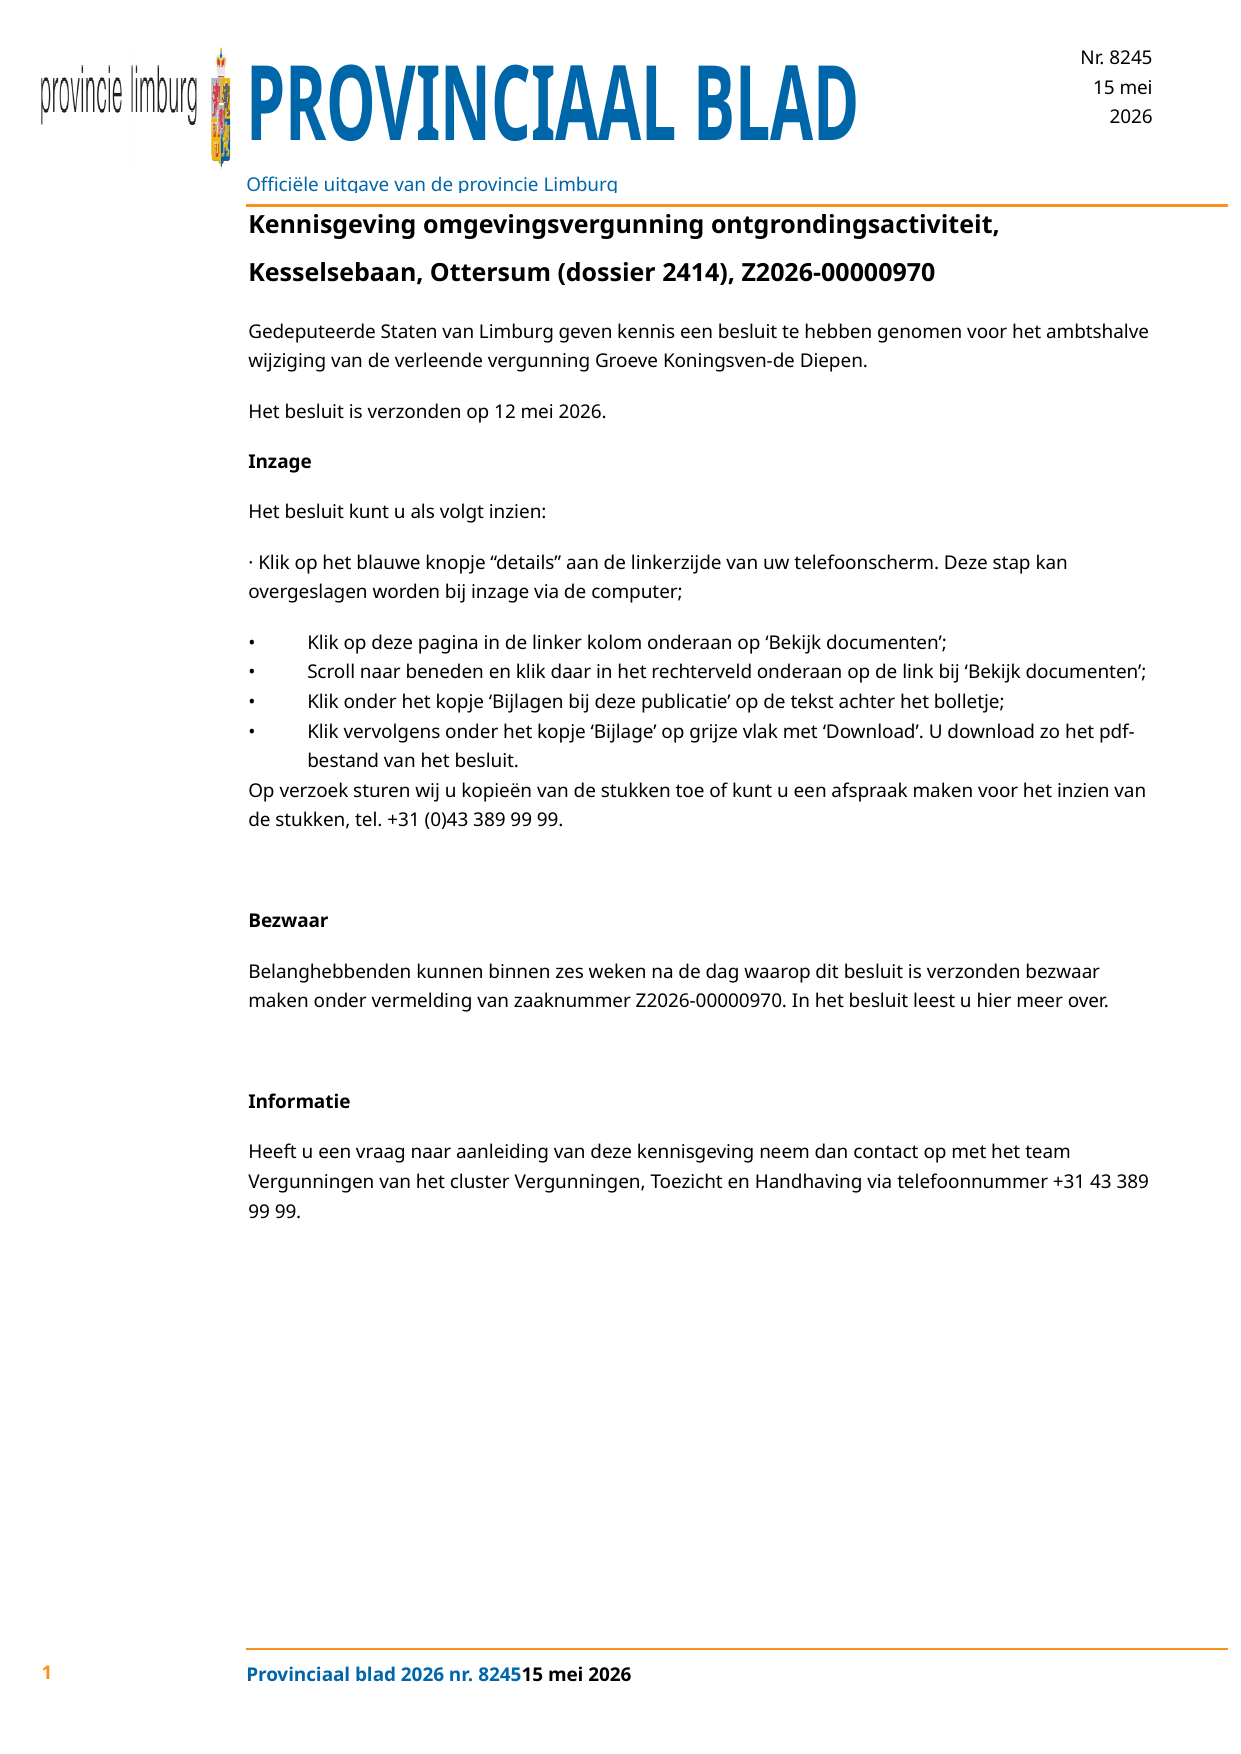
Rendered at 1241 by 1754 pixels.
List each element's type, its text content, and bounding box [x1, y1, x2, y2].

text · Klik op het blauwe knopje “details” aan de linkerzijde van uw telefoonscherm. Deze stap kan overgeslagen worden bij inzage via de computer; [248, 549, 1152, 604]
text Het besluit kunt u als volgt inzien: [248, 499, 1152, 524]
text Inzage [248, 448, 1152, 474]
text Het besluit is verzonden op 12 mei 2026. [248, 398, 1152, 424]
text Informatie [248, 1088, 1152, 1114]
list Klik vervolgens onder het kopje ‘Bijlage’ op grijze vlak met ‘Download’. U download zo het pdf-bestand van het besluit. [248, 718, 1152, 773]
text Bezwaar [248, 907, 1152, 933]
text Kennisgeving omgevingsvergunning ontgrondingsactiviteit, Kesselsebaan, Ottersum (dossier 2414), Z2026-00000970 [248, 207, 1152, 288]
text Belanghebbenden kunnen binnen zes weken na de dag waarop dit besluit is verzonden bezwaar maken onder vermelding van zaaknummer Z2026-00000970. In het besluit leest u hier meer over. [248, 958, 1152, 1013]
list Klik onder het kopje ‘Bijlagen bij deze publicatie’ op de tekst achter het bolletje; [248, 688, 1152, 714]
text Gedeputeerde Staten van Limburg geven kennis een besluit te hebben genomen voor het ambtshalve wijziging van de verleende vergunning Groeve Koningsven-de Diepen. [248, 318, 1152, 373]
text Op verzoek sturen wij u kopieën van de stukken toe of kunt u een afspraak maken voor het inzien van de stukken, tel. +31 (0)43 389 99 99. [248, 777, 1152, 832]
list Scroll naar beneden en klik daar in het rechterveld onderaan op de link bij ‘Bekijk documenten’; [248, 659, 1152, 684]
picture [41, 47, 231, 172]
list Klik op deze pagina in de linker kolom onderaan op ‘Bekijk documenten’; [248, 629, 1152, 655]
text Heeft u een vraag naar aanleiding van deze kennisgeving neem dan contact op met het team Vergunningen van het cluster Vergunningen, Toezicht en Handhaving via telefoonnummer +31 43 389 99 99. [248, 1139, 1152, 1224]
